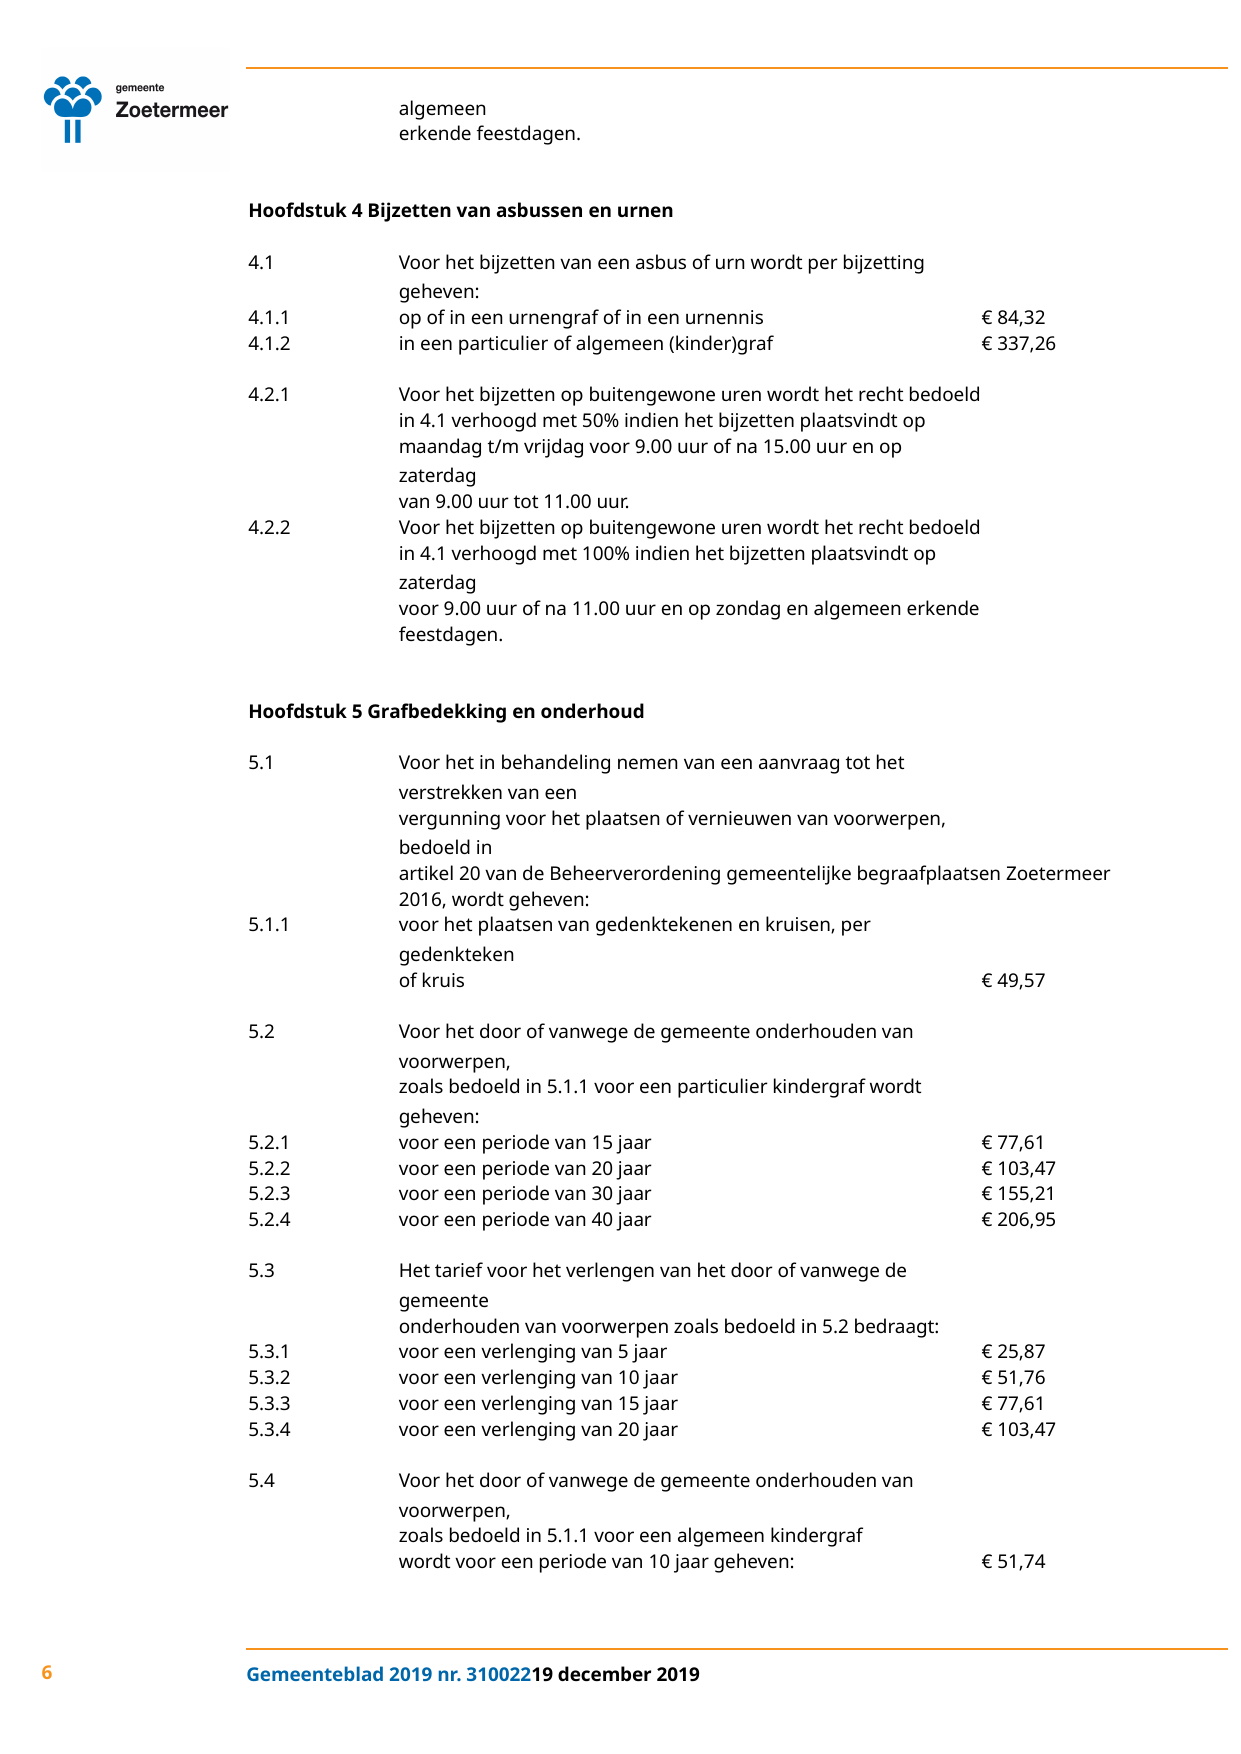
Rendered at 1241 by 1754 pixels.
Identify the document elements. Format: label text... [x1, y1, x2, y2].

table_cell 5.3 [248, 1258, 398, 1313]
table_cell Voor het door of vanwege de gemeente onderhouden van voorwerpen, [399, 1468, 981, 1523]
table_cell voor een periode van 30 jaar [399, 1181, 981, 1206]
table_cell [248, 146, 398, 172]
table_cell [248, 489, 398, 514]
table_cell Voor het in behandeling nemen van een aanvraag tot het verstrekken van een [399, 750, 981, 805]
table_cell [248, 621, 398, 647]
table_cell [399, 673, 981, 698]
table_cell 5.2.4 [248, 1206, 398, 1232]
table_cell [248, 95, 398, 121]
table_cell [981, 1523, 1152, 1548]
table_cell in 4.1 verhoogd met 100% indien het bijzetten plaatsvindt op zaterdag [399, 540, 981, 595]
table_cell Voor het door of vanwege de gemeente onderhouden van voorwerpen, [399, 1019, 981, 1074]
table_cell [248, 993, 398, 1018]
table_cell [981, 1019, 1152, 1074]
table_cell 4.1 [248, 249, 398, 304]
table_cell 5.2.1 [248, 1129, 398, 1155]
table_cell [399, 993, 981, 1018]
table_cell in een particulier of algemeen (kinder)graf [399, 330, 981, 356]
table_cell op of in een urnengraf of in een urnennis [399, 305, 981, 330]
table_cell Het tarief voor het verlengen van het door of vanwege de gemeente [399, 1258, 981, 1313]
table_cell onderhouden van voorwerpen zoals bedoeld in 5.2 bedraagt: [399, 1313, 981, 1339]
table_cell [399, 1442, 981, 1467]
table_cell [399, 224, 981, 249]
table_cell 4.2.2 [248, 514, 398, 540]
table_cell [248, 1574, 398, 1600]
table_cell [248, 595, 398, 621]
table_cell zoals bedoeld in 5.1.1 voor een particulier kindergraf wordt geheven: [399, 1074, 981, 1129]
table_cell [399, 1574, 981, 1600]
table_cell [248, 673, 398, 698]
table_cell € 49,57 [981, 967, 1152, 993]
table_cell [981, 912, 1152, 967]
table_cell in 4.1 verhoogd met 50% indien het bijzetten plaatsvindt op [399, 408, 981, 433]
table_cell erkende feestdagen. [399, 121, 981, 146]
table_cell [981, 805, 1152, 860]
table_cell € 337,26 [981, 330, 1152, 356]
table_cell 5.2 [248, 1019, 398, 1074]
table_cell Voor het bijzetten op buitengewone uren wordt het recht bedoeld [399, 382, 981, 407]
table_cell [248, 224, 398, 249]
table_cell [981, 1574, 1152, 1600]
table_cell wordt voor een periode van 10 jaar geheven: [399, 1549, 981, 1574]
table_cell [981, 95, 1152, 121]
table_cell [981, 172, 1152, 198]
table_cell voor een verlenging van 15 jaar [399, 1390, 981, 1416]
table_cell [248, 172, 398, 198]
table_cell [981, 1468, 1152, 1523]
table_cell [248, 121, 398, 146]
table_cell [981, 121, 1152, 146]
table_cell [981, 647, 1152, 672]
table_cell [981, 621, 1152, 647]
table_cell € 206,95 [981, 1206, 1152, 1232]
table_cell [248, 967, 398, 993]
table_cell [399, 356, 981, 382]
table_cell [981, 356, 1152, 382]
table_cell voor een verlenging van 10 jaar [399, 1365, 981, 1390]
table_cell [248, 805, 398, 860]
table_cell [248, 647, 398, 672]
table_cell voor een periode van 20 jaar [399, 1155, 981, 1181]
table_cell [399, 724, 981, 749]
table_cell 5.3.2 [248, 1365, 398, 1390]
table_cell [981, 514, 1152, 540]
table_cell [981, 1232, 1152, 1258]
table_cell [981, 1258, 1152, 1313]
table_cell 5.2.3 [248, 1181, 398, 1206]
table_cell [981, 540, 1152, 595]
table_cell voor een verlenging van 20 jaar [399, 1416, 981, 1442]
table_cell 5.1.1 [248, 912, 398, 967]
table_cell vergunning voor het plaatsen of vernieuwen van voorwerpen, bedoeld in [399, 805, 981, 860]
table_cell € 103,47 [981, 1155, 1152, 1181]
table_cell [981, 698, 1152, 724]
table_cell [248, 886, 398, 912]
table_cell Voor het bijzetten van een asbus of urn wordt per bijzetting geheven: [399, 249, 981, 304]
table_cell of kruis [399, 967, 981, 993]
table_cell [981, 1074, 1152, 1129]
table_cell [399, 647, 981, 672]
table_cell Hoofdstuk 4 Bijzetten van asbussen en urnen [248, 198, 981, 223]
table_cell € 77,61 [981, 1390, 1152, 1416]
table_cell [399, 172, 981, 198]
table_cell [248, 724, 398, 749]
table_cell 4.1.1 [248, 305, 398, 330]
table_cell feestdagen. [399, 621, 981, 647]
table_cell maandag t/m vrijdag voor 9.00 uur of na 15.00 uur en op zaterdag [399, 433, 981, 488]
table_cell voor een periode van 40 jaar [399, 1206, 981, 1232]
table_cell [981, 224, 1152, 249]
table_cell [981, 673, 1152, 698]
table_cell [248, 1442, 398, 1467]
table_cell zoals bedoeld in 5.1.1 voor een algemeen kindergraf [399, 1523, 981, 1548]
table_cell Hoofdstuk 5 Grafbedekking en onderhoud [248, 698, 981, 724]
table_cell [248, 408, 398, 433]
table_cell [248, 433, 398, 488]
table_cell [981, 993, 1152, 1018]
table_cell voor een periode van 15 jaar [399, 1129, 981, 1155]
table_cell [248, 1074, 398, 1129]
table_cell 2016, wordt geheven: [399, 886, 981, 912]
table_cell 5.3.1 [248, 1339, 398, 1364]
table_cell 5.4 [248, 1468, 398, 1523]
table_cell [248, 540, 398, 595]
table_cell € 77,61 [981, 1129, 1152, 1155]
table_cell 4.2.1 [248, 382, 398, 407]
table_cell 5.2.2 [248, 1155, 398, 1181]
table_cell [981, 1313, 1152, 1339]
table_cell € 103,47 [981, 1416, 1152, 1442]
table_cell 5.3.4 [248, 1416, 398, 1442]
table_cell van 9.00 uur tot 11.00 uur. [399, 489, 981, 514]
table_cell voor een verlenging van 5 jaar [399, 1339, 981, 1364]
table_cell 4.1.2 [248, 330, 398, 356]
table_cell [981, 146, 1152, 172]
table_cell [981, 198, 1152, 223]
table_cell [981, 249, 1152, 304]
table_cell € 51,74 [981, 1549, 1152, 1574]
table_cell [981, 382, 1152, 407]
table_cell [399, 1232, 981, 1258]
table_cell [981, 433, 1152, 488]
table_cell [248, 1232, 398, 1258]
table_cell [248, 1549, 398, 1574]
table_cell [981, 489, 1152, 514]
table_cell [981, 886, 1152, 912]
table_cell [248, 1313, 398, 1339]
table_cell [399, 146, 981, 172]
table_cell algemeen [399, 95, 981, 121]
table_cell € 155,21 [981, 1181, 1152, 1206]
table_cell [248, 1523, 398, 1548]
table_cell [981, 408, 1152, 433]
table_cell Voor het bijzetten op buitengewone uren wordt het recht bedoeld [399, 514, 981, 540]
table_cell [981, 1442, 1152, 1467]
table_cell [981, 724, 1152, 749]
table_cell [248, 356, 398, 382]
table_cell 5.3.3 [248, 1390, 398, 1416]
table_cell € 51,76 [981, 1365, 1152, 1390]
table_cell [248, 860, 398, 886]
table_cell artikel 20 van de Beheerverordening gemeentelijke begraafplaatsen Zoetermeer [399, 860, 1152, 886]
table_cell voor 9.00 uur of na 11.00 uur en op zondag en algemeen erkende [399, 595, 981, 621]
table_cell € 84,32 [981, 305, 1152, 330]
table_cell voor het plaatsen van gedenktekenen en kruisen, per gedenkteken [399, 912, 981, 967]
table_cell € 25,87 [981, 1339, 1152, 1364]
table_cell [981, 595, 1152, 621]
table_cell [981, 750, 1152, 805]
picture [41, 47, 231, 172]
table_cell 5.1 [248, 750, 398, 805]
